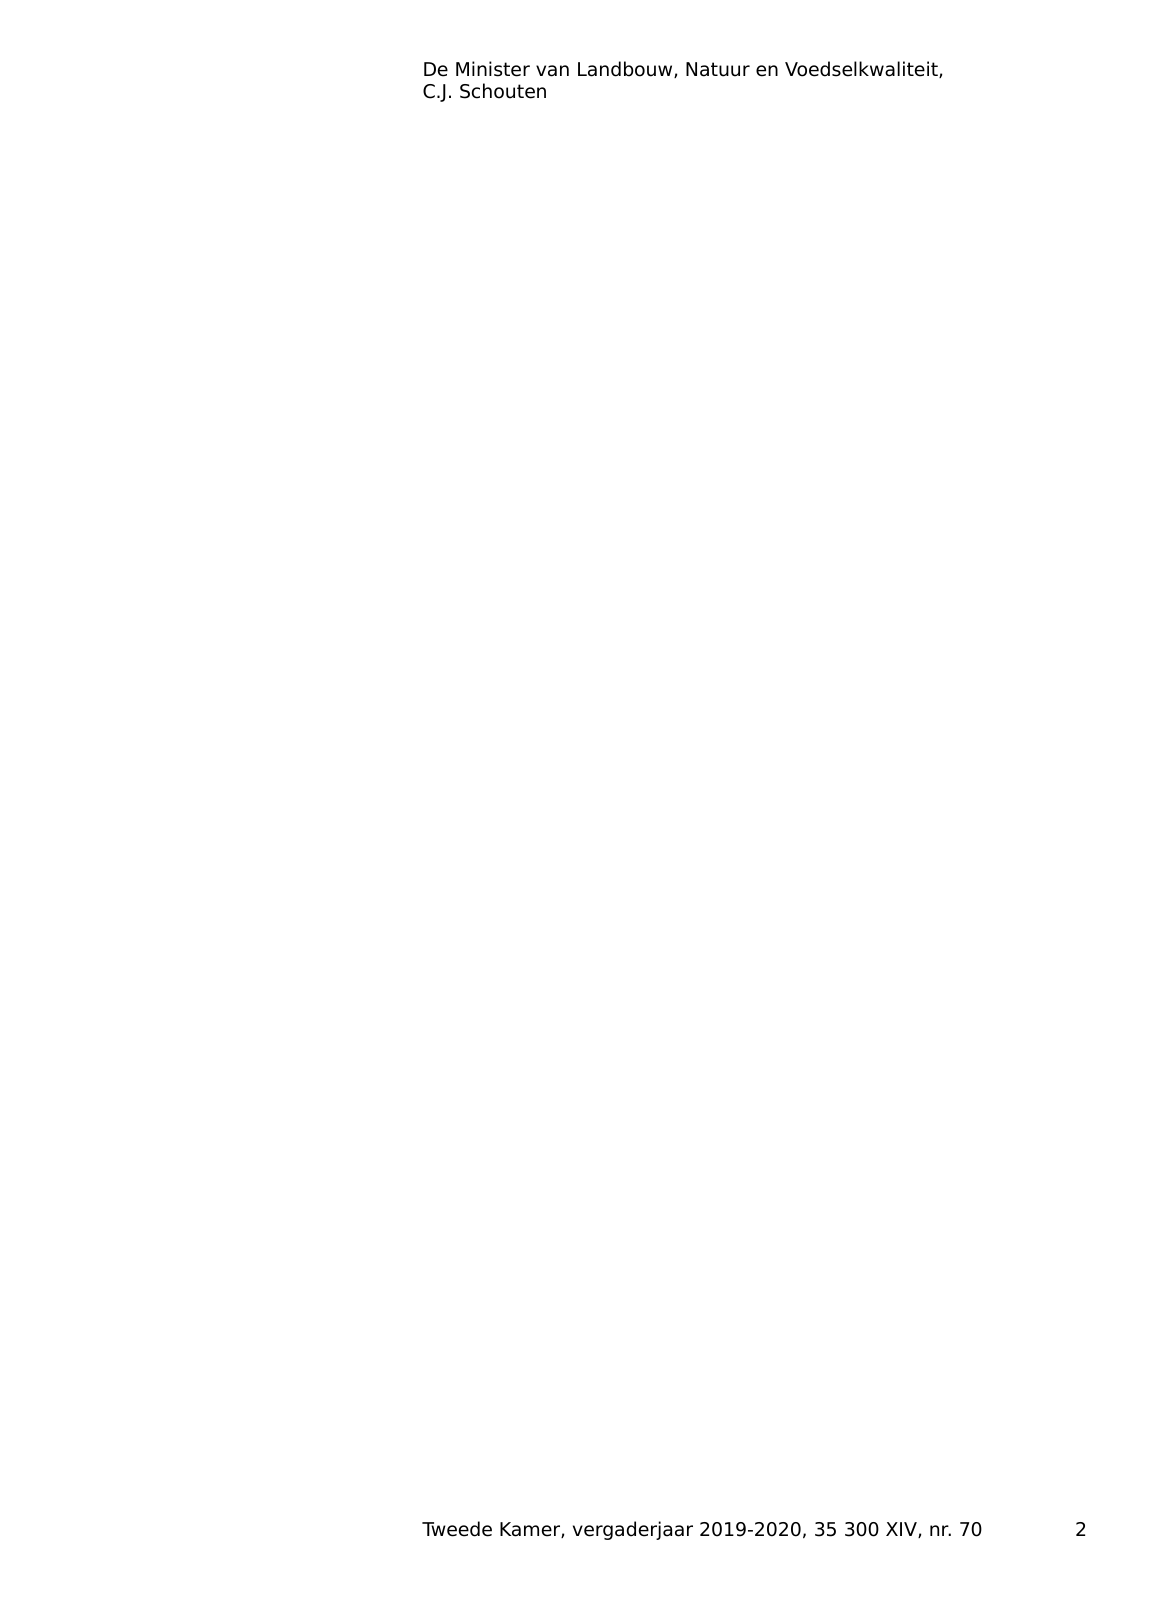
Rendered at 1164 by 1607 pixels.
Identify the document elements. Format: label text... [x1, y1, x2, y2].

text De Minister van Landbouw, Natuur en Voedselkwaliteit, C.J. Schouten [422, 59, 1087, 103]
